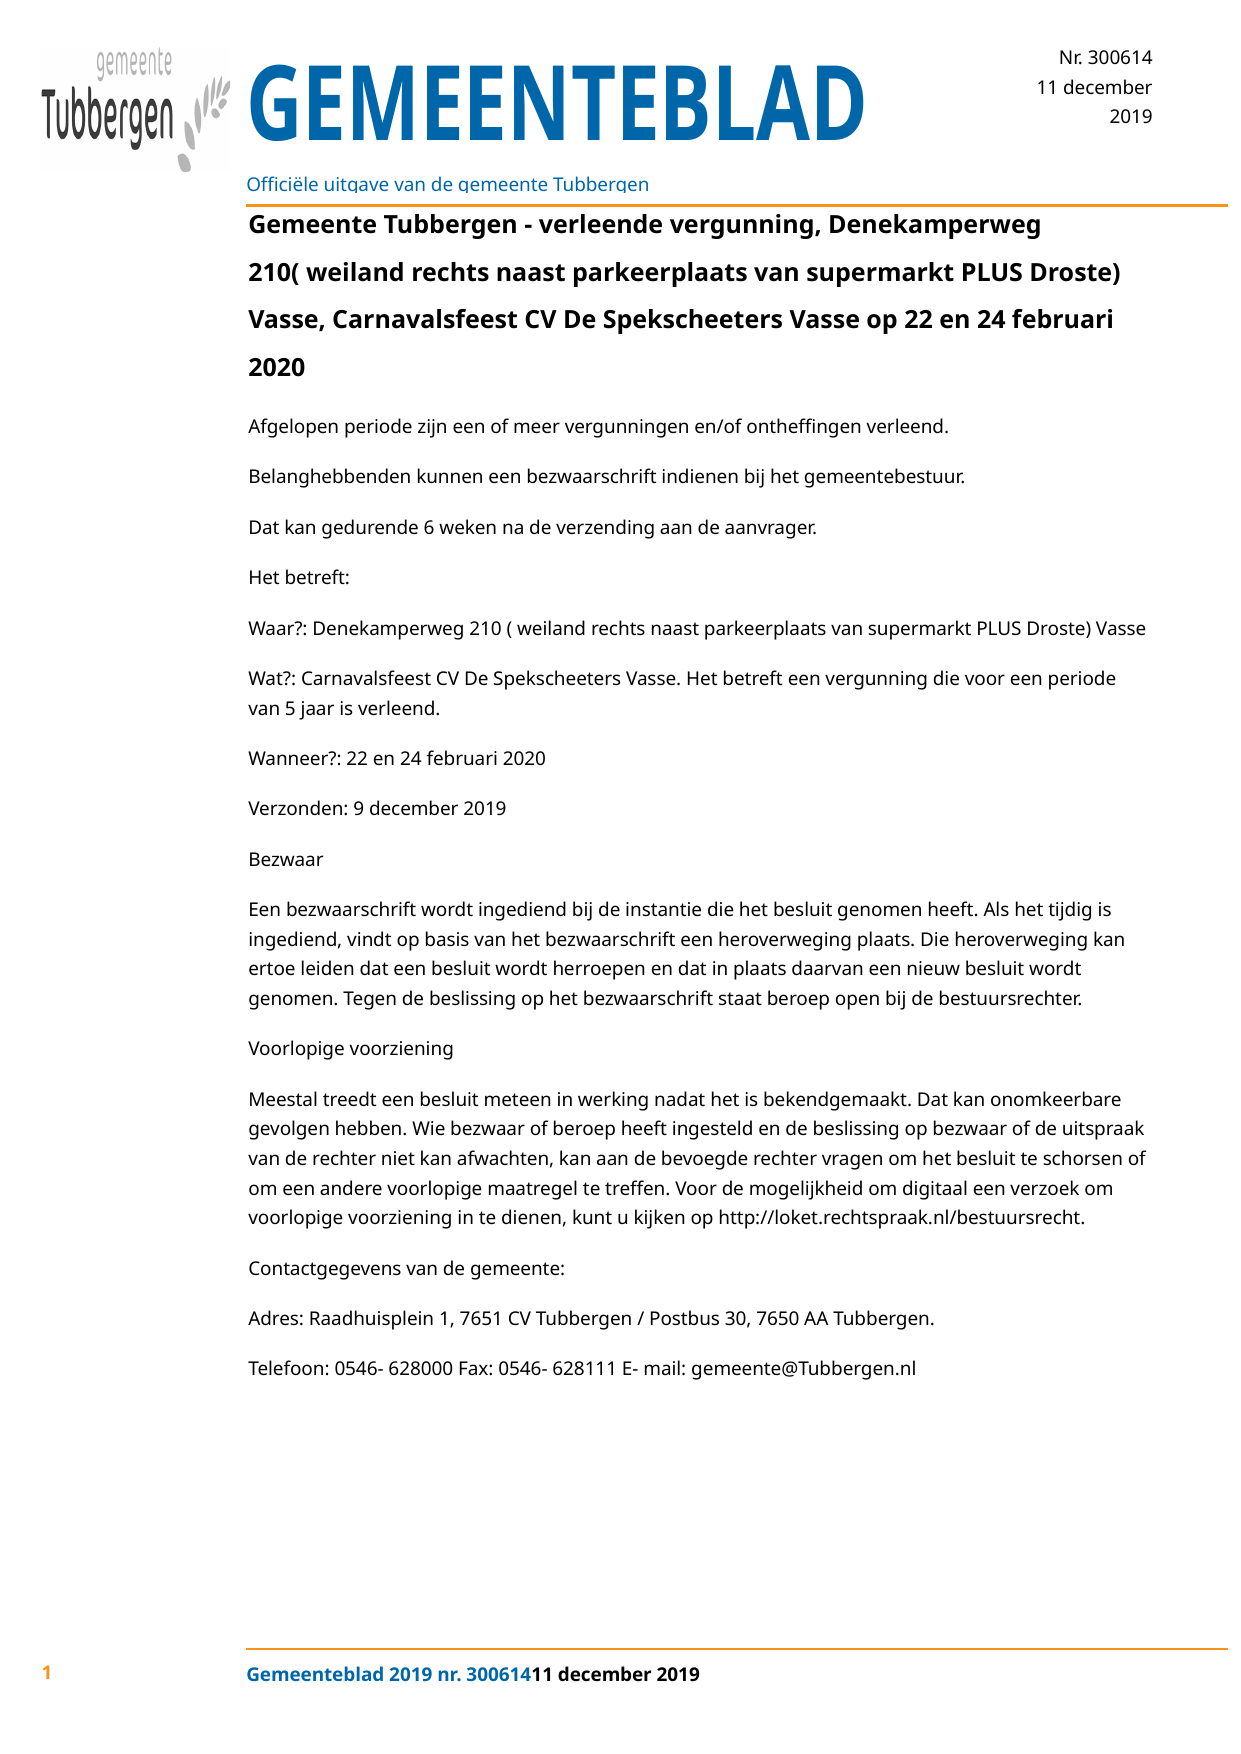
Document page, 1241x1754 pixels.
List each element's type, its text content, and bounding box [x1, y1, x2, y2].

text Het betreft: [248, 564, 1152, 590]
text Waar?: Denekamperweg 210 ( weiland rechts naast parkeerplaats van supermarkt PLUS Droste) Vasse [248, 615, 1152, 641]
text Verzonden: 9 december 2019 [248, 796, 1152, 821]
picture [41, 47, 231, 172]
text Gemeente Tubbergen - verleende vergunning, Denekamperweg 210( weiland rechts naast parkeerplaats van supermarkt PLUS Droste) Vasse, Carnavalsfeest CV De Spekscheeters Vasse op 22 en 24 februari 2020 [248, 207, 1152, 384]
text Wanneer?: 22 en 24 februari 2020 [248, 745, 1152, 771]
text Belanghebbenden kunnen een bezwaarschrift indienen bij het gemeentebestuur. [248, 463, 1152, 489]
text Telefoon: 0546- 628000 Fax: 0546- 628111 E- mail: gemeente@Tubbergen.nl [248, 1356, 1152, 1381]
text Bezwaar [248, 846, 1152, 872]
text Contactgegevens van de gemeente: [248, 1255, 1152, 1281]
text Wat?: Carnavalsfeest CV De Spekscheeters Vasse. Het betreft een vergunning die voor een periode van 5 jaar is verleend. [248, 665, 1152, 721]
text Een bezwaarschrift wordt ingediend bij de instantie die het besluit genomen heeft. Als het tijdig is ingediend, vindt op basis van het bezwaarschrift een heroverweging plaats. Die heroverweging kan ertoe leiden dat een besluit wordt herroepen en dat in plaats daarvan een nieuw besluit wordt genomen. Tegen de beslissing op het bezwaarschrift staat beroep open bij de bestuursrechter. [248, 896, 1152, 1011]
text Dat kan gedurende 6 weken na de verzending aan de aanvrager. [248, 514, 1152, 540]
text Adres: Raadhuisplein 1, 7651 CV Tubbergen / Postbus 30, 7650 AA Tubbergen. [248, 1305, 1152, 1331]
text Meestal treedt een besluit meteen in werking nadat het is bekendgemaakt. Dat kan onomkeerbare gevolgen hebben. Wie bezwaar of beroep heeft ingesteld en de beslissing op bezwaar of de uitspraak van de rechter niet kan afwachten, kan aan de bevoegde rechter vragen om het besluit te schorsen of om een andere voorlopige maatregel te treffen. Voor de mogelijkheid om digitaal een verzoek om voorlopige voorziening in te dienen, kunt u kijken op http://loket.rechtspraak.nl/bestuursrecht. [248, 1086, 1152, 1230]
text Voorlopige voorziening [248, 1036, 1152, 1061]
text Afgelopen periode zijn een of meer vergunningen en/of ontheffingen verleend. [248, 413, 1152, 439]
